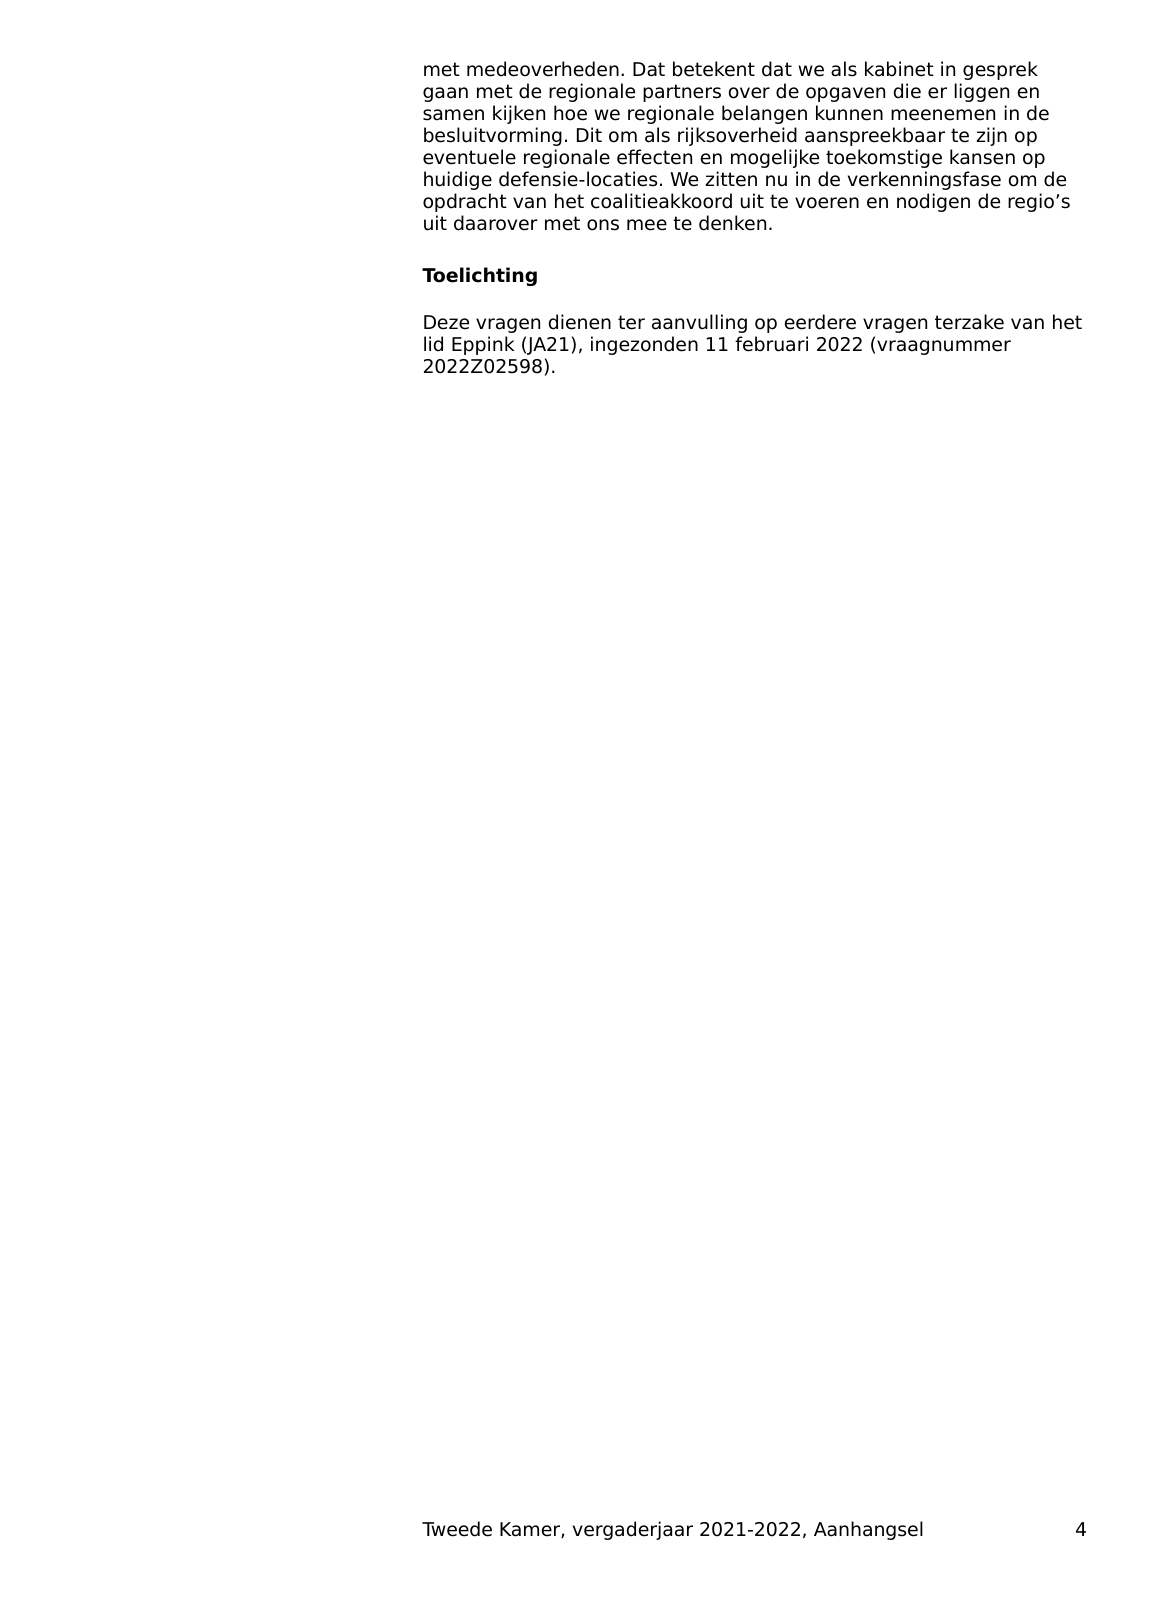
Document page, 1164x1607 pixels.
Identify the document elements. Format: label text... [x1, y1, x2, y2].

text met medeoverheden. Dat betekent dat we als kabinet in gesprek gaan met de regionale partners over de opgaven die er liggen en samen kijken hoe we regionale belangen kunnen meenemen in de besluitvorming. Dit om als rijksoverheid aanspreekbaar te zijn op eventuele regionale effecten en mogelijke toekomstige kansen op huidige defensie-locaties. We zitten nu in de verkenningsfase om de opdracht van het coalitieakkoord uit te voeren en nodigen de regio’s uit daarover met ons mee te denken. [422, 59, 1087, 235]
subtitle Toelichting [422, 265, 1087, 287]
text Deze vragen dienen ter aanvulling op eerdere vragen terzake van het lid Eppink (JA21), ingezonden 11 februari 2022 (vraagnummer 2022Z02598). [422, 312, 1087, 378]
